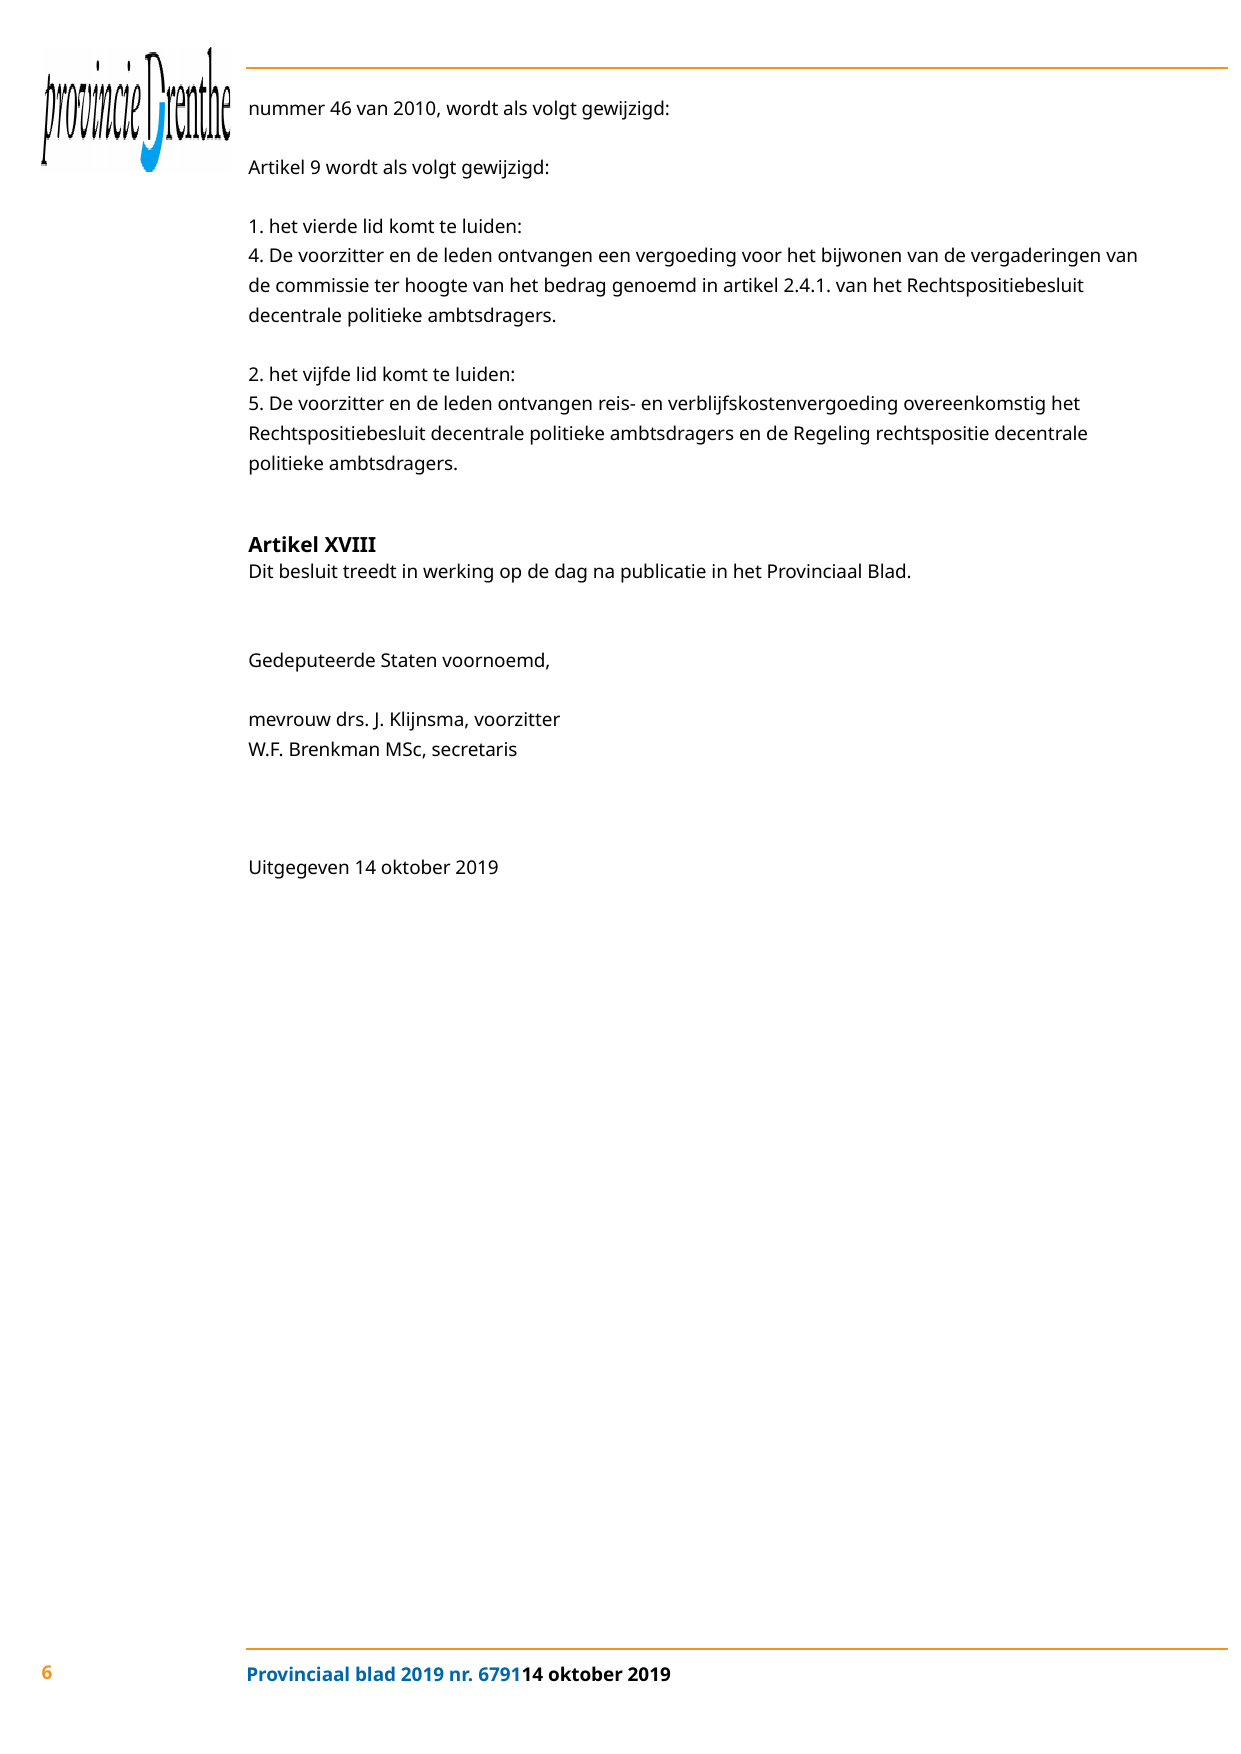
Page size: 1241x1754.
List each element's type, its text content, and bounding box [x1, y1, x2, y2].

text 4. De voorzitter en de leden ontvangen een vergoeding voor het bijwonen van de vergaderingen van de commissie ter hoogte van het bedrag genoemd in artikel 2.4.1. van het Rechtspositiebesluit decentrale politieke ambtsdragers. [248, 243, 1152, 328]
text mevrouw drs. J. Klijnsma, voorzitter [248, 706, 1152, 732]
text Dit besluit treedt in werking op de dag na publicatie in het Provinciaal Blad. [248, 558, 1152, 584]
text 1. het vierde lid komt te luiden: [248, 213, 1152, 239]
text Artikel XVIII [248, 530, 1152, 558]
text 5. De voorzitter en de leden ontvangen reis- en verblijfskostenvergoeding overeenkomstig het Rechtspositiebesluit decentrale politieke ambtsdragers en de Regeling rechtspositie decentrale politieke ambtsdragers. [248, 391, 1152, 476]
picture [41, 47, 231, 172]
text Gedeputeerde Staten voornoemd, [248, 647, 1152, 673]
text Artikel 9 wordt als volgt gewijzigd: [248, 154, 1152, 180]
text Uitgegeven 14 oktober 2019 [248, 854, 1152, 880]
text W.F. Brenkman MSc, secretaris [248, 736, 1152, 761]
text 2. het vijfde lid komt te luiden: [248, 361, 1152, 387]
text nummer 46 van 2010, wordt als volgt gewijzigd: [248, 95, 1152, 121]
